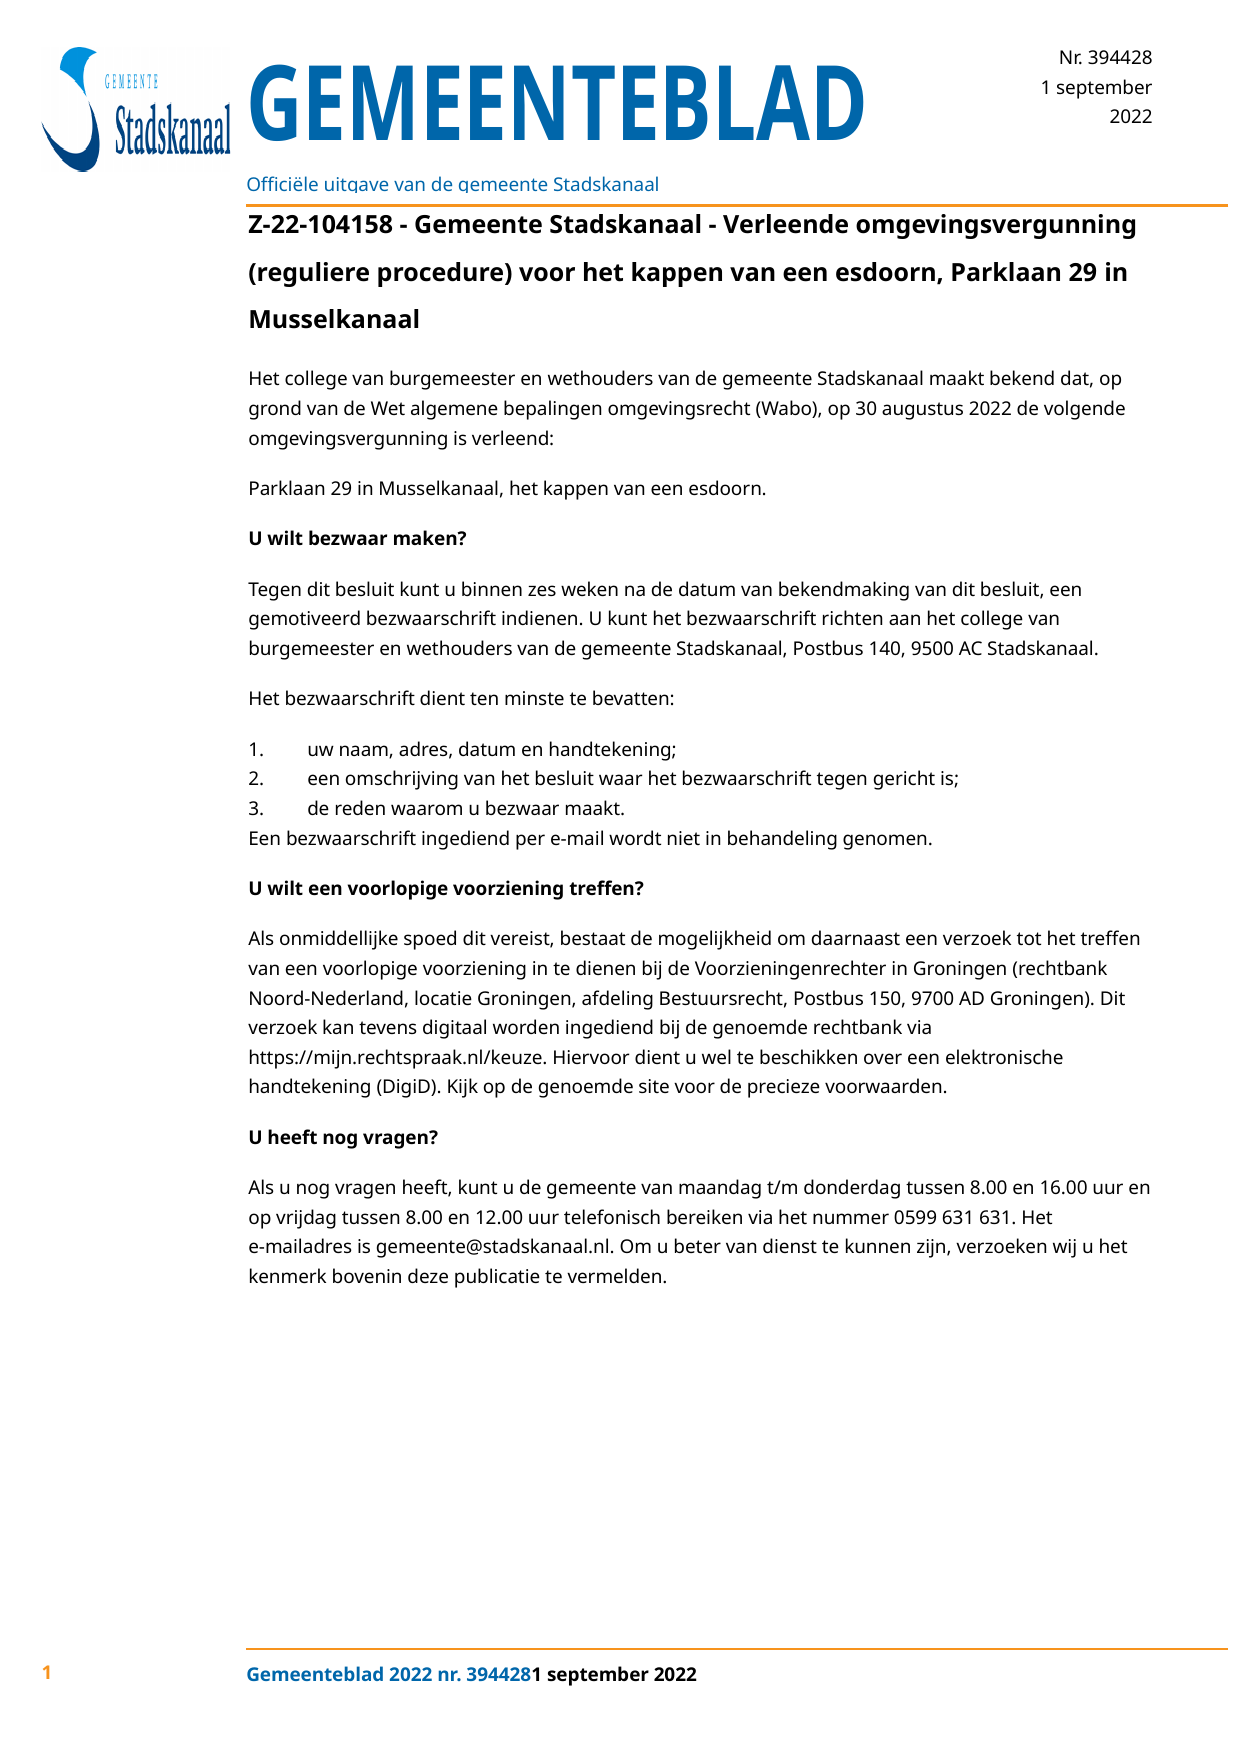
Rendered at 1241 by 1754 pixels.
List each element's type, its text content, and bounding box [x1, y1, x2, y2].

text U wilt bezwaar maken? [248, 526, 1152, 551]
text Tegen dit besluit kunt u binnen zes weken na de datum van bekendmaking van dit besluit, een gemotiveerd bezwaarschrift indienen. U kunt het bezwaarschrift richten aan het college van burgemeester en wethouders van de gemeente Stadskanaal, Postbus 140, 9500 AC Stadskanaal. [248, 576, 1152, 661]
picture [41, 47, 231, 172]
text Het college van burgemeester en wethouders van de gemeente Stadskanaal maakt bekend dat, op grond van de Wet algemene bepalingen omgevingsrecht (Wabo), op 30 augustus 2022 de volgende omgevingsvergunning is verleend: [248, 366, 1152, 450]
text U heeft nog vragen? [248, 1124, 1152, 1149]
text Als u nog vragen heeft, kunt u de gemeente van maandag t/m donderdag tussen 8.00 en 16.00 uur en op vrijdag tussen 8.00 en 12.00 uur telefonisch bereiken via het nummer 0599 631 631. Het e‑mailadres is gemeente@stadskanaal.nl. Om u beter van dienst te kunnen zijn, verzoeken wij u het kenmerk bovenin deze publicatie te vermelden. [248, 1174, 1152, 1289]
list de reden waarom u bezwaar maakt. [248, 795, 1152, 821]
text Parklaan 29 in Musselkanaal, het kappen van een esdoorn. [248, 475, 1152, 501]
text Een bezwaarschrift ingediend per e-mail wordt niet in behandeling genomen. [248, 825, 1152, 850]
text Het bezwaarschrift dient ten minste te bevatten: [248, 686, 1152, 711]
text Als onmiddellijke spoed dit vereist, bestaat de mogelijkheid om daarnaast een verzoek tot het treffen van een voorlopige voorziening in te dienen bij de Voorzieningenrechter in Groningen (rechtbank Noord-Nederland, locatie Groningen, afdeling Bestuursrecht, Postbus 150, 9700 AD Groningen). Dit verzoek kan tevens digitaal worden ingediend bij de genoemde rechtbank via https://mijn.rechtspraak.nl/keuze. Hiervoor dient u wel te beschikken over een elektronische handtekening (DigiD). Kijk op de genoemde site voor de precieze voorwaarden. [248, 926, 1152, 1099]
list uw naam, adres, datum en handtekening; [248, 736, 1152, 762]
text Z-22-104158 - Gemeente Stadskanaal - Verleende omgevingsvergunning (reguliere procedure) voor het kappen van een esdoorn, Parklaan 29 in Musselkanaal [248, 207, 1152, 336]
text U wilt een voorlopige voorziening treffen? [248, 875, 1152, 901]
list een omschrijving van het besluit waar het bezwaarschrift tegen gericht is; [248, 766, 1152, 791]
